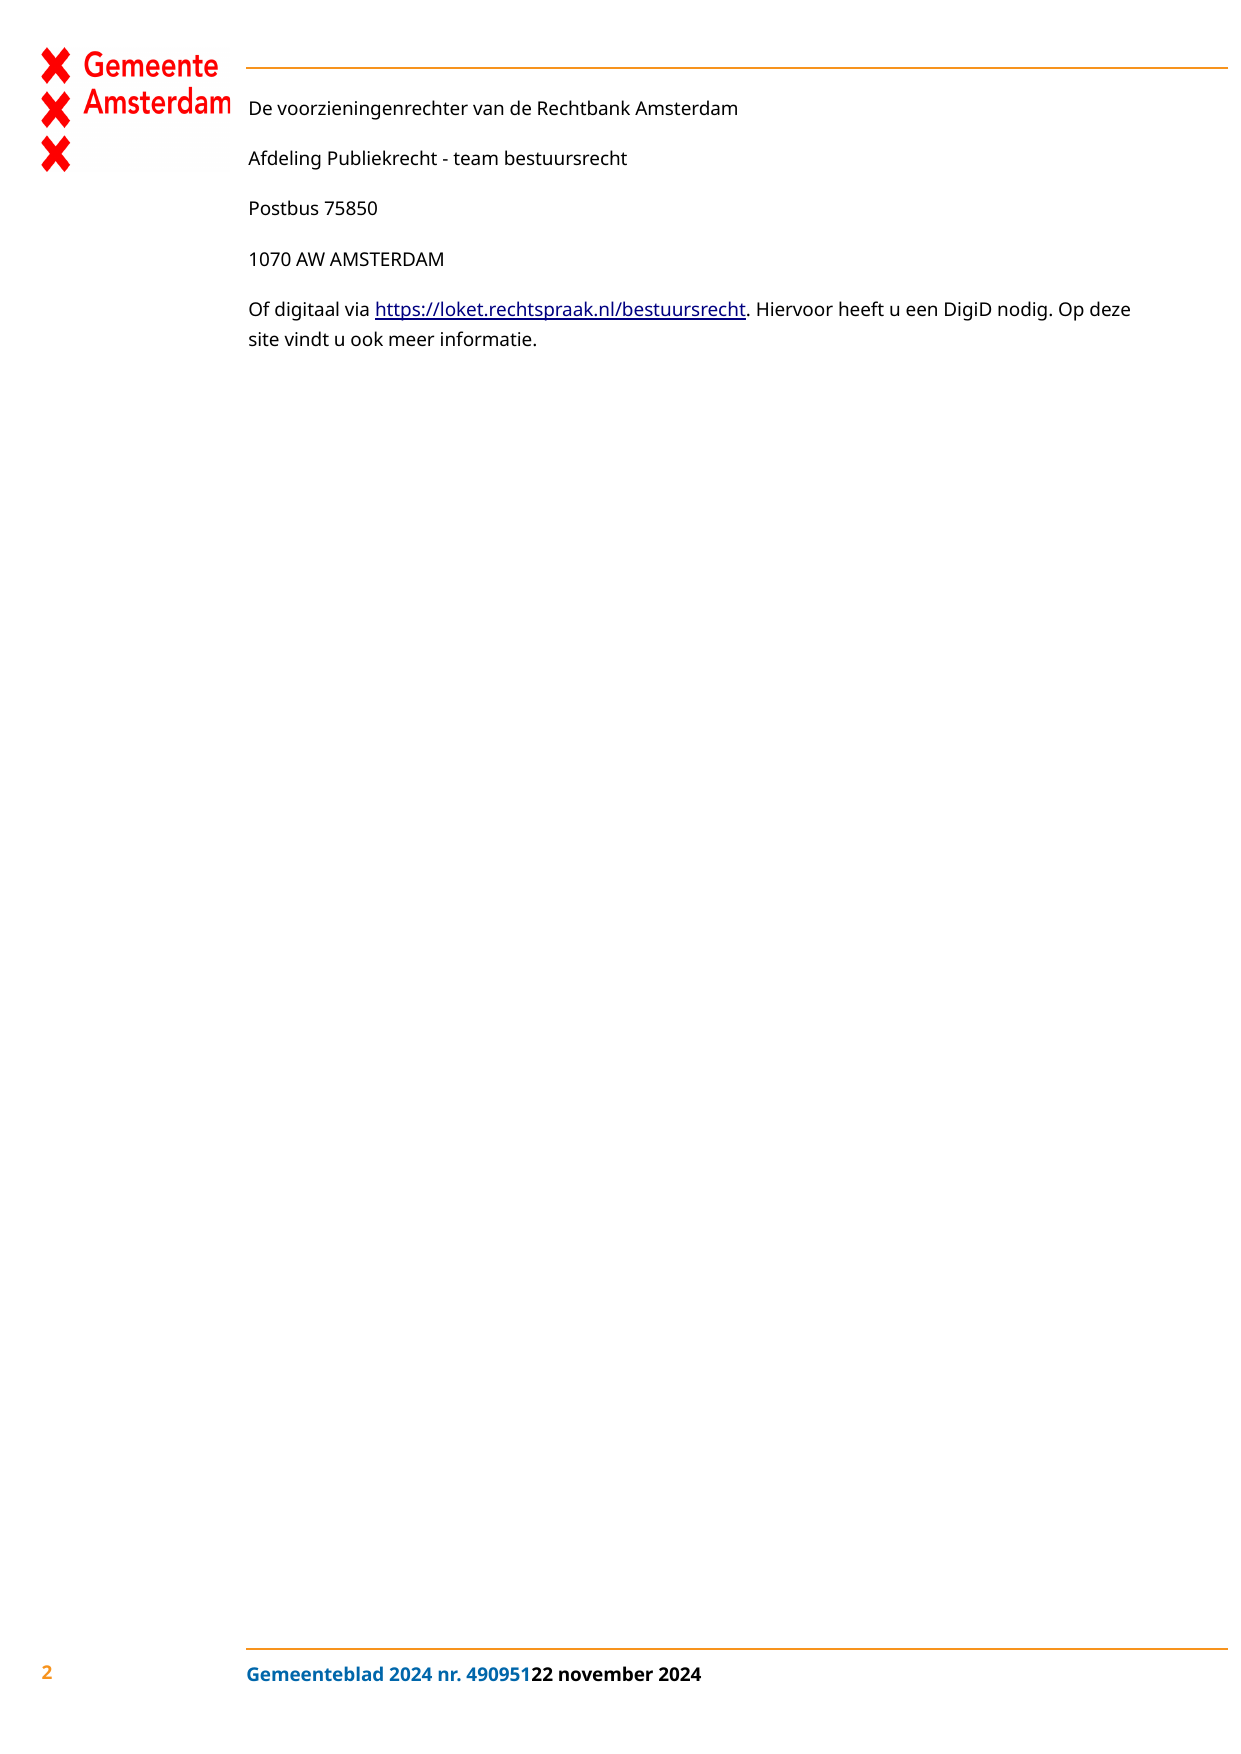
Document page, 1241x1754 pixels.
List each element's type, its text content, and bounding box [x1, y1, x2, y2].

text Of digitaal via https://loket.rechtspraak.nl/bestuursrecht. Hiervoor heeft u een DigiD nodig. Op deze site vindt u ook meer informatie. [248, 296, 1152, 352]
text Afdeling Publiekrecht - team bestuursrecht [248, 145, 1152, 171]
text De voorzieningenrechter van de Rechtbank Amsterdam [248, 95, 1152, 121]
picture [41, 47, 231, 172]
text Postbus 75850 [248, 196, 1152, 221]
text 1070 AW AMSTERDAM [248, 246, 1152, 272]
